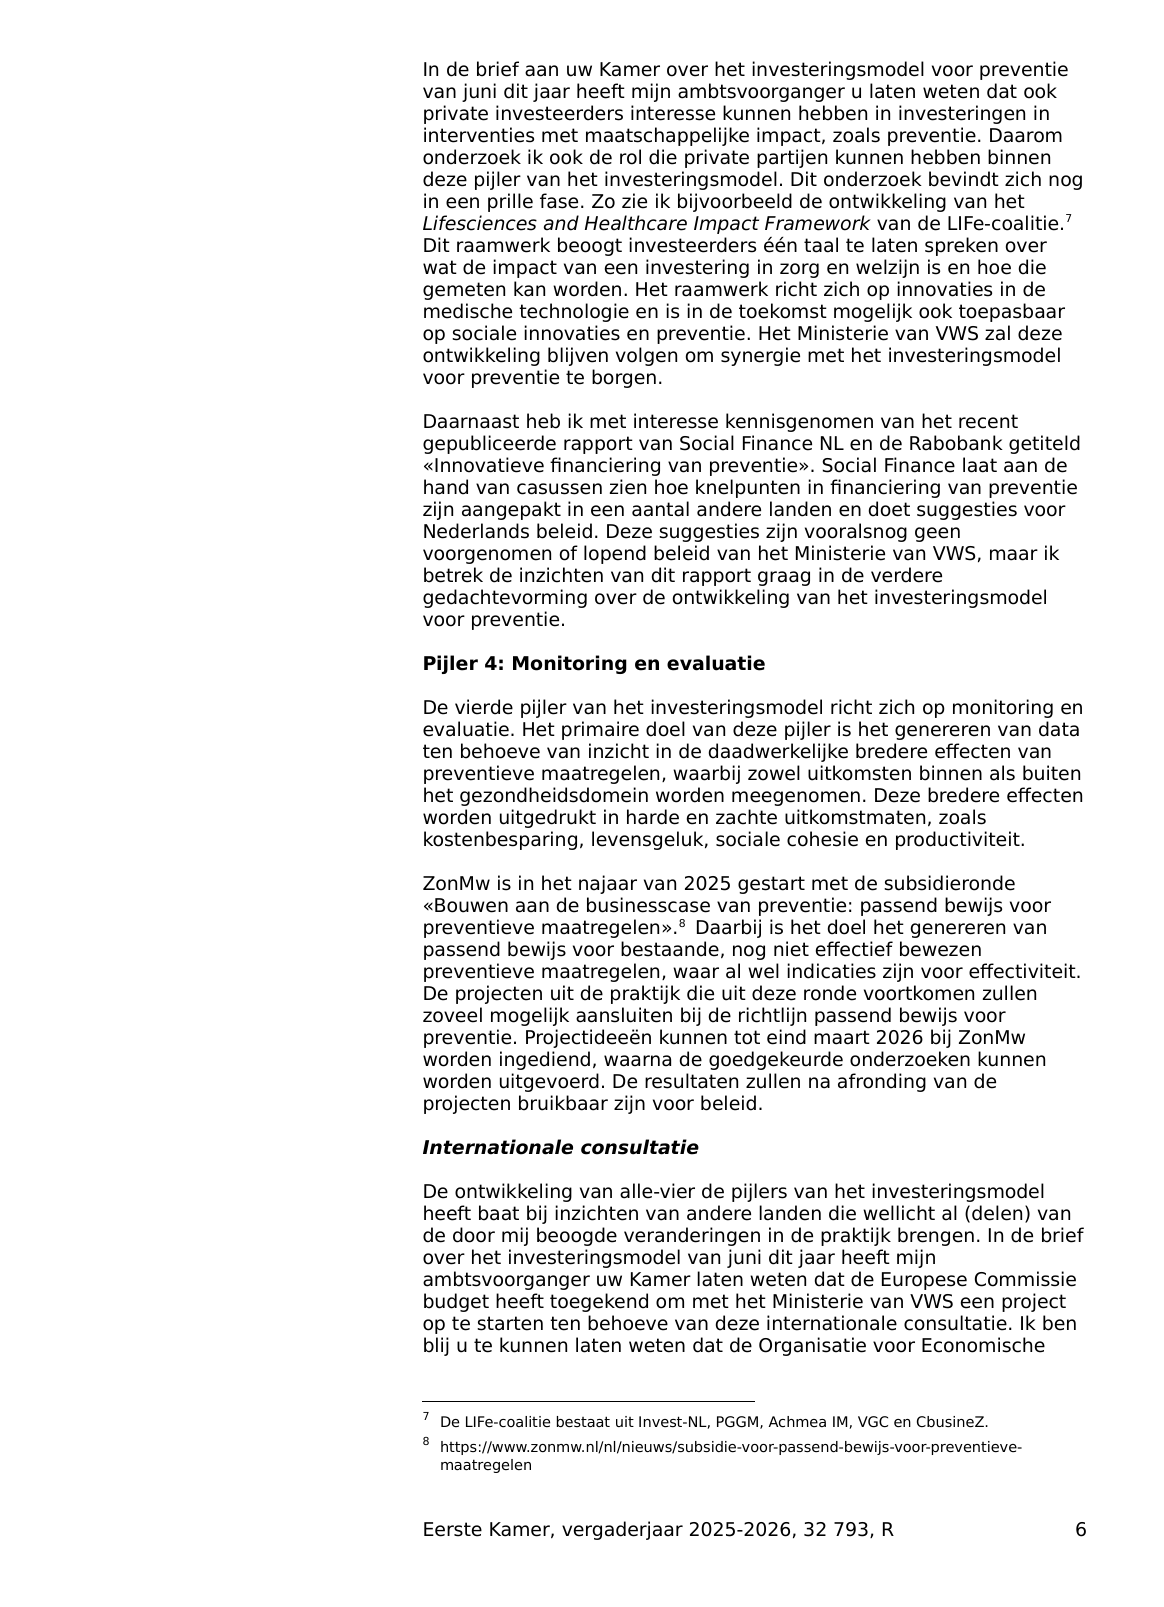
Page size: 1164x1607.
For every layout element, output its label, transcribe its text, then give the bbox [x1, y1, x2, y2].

subtitle Internationale consultatie [422, 1137, 1087, 1159]
text De ontwikkeling van alle-vier de pijlers van het investeringsmodel heeft baat bij inzichten van andere landen die wellicht al (delen) van de door mij beoogde veranderingen in de praktijk brengen. In de brief over het investeringsmodel van juni dit jaar heeft mijn ambtsvoorganger uw Kamer laten weten dat de Europese Commissie budget heeft toegekend om met het Ministerie van VWS een project op te starten ten behoeve van deze internationale consultatie. Ik ben blij u te kunnen laten weten dat de Organisatie voor Economische [422, 1181, 1087, 1357]
text https://www.zonmw.nl/nl/nieuws/subsidie-voor-passend-bewijs-voor-preventieve-maatregelen [422, 1435, 1087, 1474]
text ZonMw is in het najaar van 2025 gestart met de subsidieronde «Bouwen aan de businesscase van preventie: passend bewijs voor preventieve maatregelen». Daarbij is het doel het genereren van passend bewijs voor bestaande, nog niet effectief bewezen preventieve maatregelen, waar al wel indicaties zijn voor effectiviteit. De projecten uit de praktijk die uit deze ronde voortkomen zullen zoveel mogelijk aansluiten bij de richtlijn passend bewijs voor preventie. Projectideeën kunnen tot eind maart 2026 bij ZonMw worden ingediend, waarna de goedgekeurde onderzoeken kunnen worden uitgevoerd. De resultaten zullen na afronding van de projecten bruikbaar zijn voor beleid. [422, 873, 1087, 1115]
subtitle Pijler 4: Monitoring en evaluatie [422, 653, 1087, 675]
text Daarnaast heb ik met interesse kennisgenomen van het recent gepubliceerde rapport van Social Finance NL en de Rabobank getiteld «Innovatieve financiering van preventie». Social Finance laat aan de hand van casussen zien hoe knelpunten in financiering van preventie zijn aangepakt in een aantal andere landen en doet suggesties voor Nederlands beleid. Deze suggesties zijn vooralsnog geen voorgenomen of lopend beleid van het Ministerie van VWS, maar ik betrek de inzichten van dit rapport graag in de verdere gedachtevorming over de ontwikkeling van het investeringsmodel voor preventie. [422, 411, 1087, 631]
text In de brief aan uw Kamer over het investeringsmodel voor preventie van juni dit jaar heeft mijn ambtsvoorganger u laten weten dat ook private investeerders interesse kunnen hebben in investeringen in interventies met maatschappelijke impact, zoals preventie. Daarom onderzoek ik ook de rol die private partijen kunnen hebben binnen deze pijler van het investeringsmodel. Dit onderzoek bevindt zich nog in een prille fase. Zo zie ik bijvoorbeeld de ontwikkeling van het Lifesciences and Healthcare Impact Framework van de LIFe-coalitie. Dit raamwerk beoogt investeerders één taal te laten spreken over wat de impact van een investering in zorg en welzijn is en hoe die gemeten kan worden. Het raamwerk richt zich op innovaties in de medische technologie en is in de toekomst mogelijk ook toepasbaar op sociale innovaties en preventie. Het Ministerie van VWS zal deze ontwikkeling blijven volgen om synergie met het investeringsmodel voor preventie te borgen. [422, 59, 1087, 389]
text De vierde pijler van het investeringsmodel richt zich op monitoring en evaluatie. Het primaire doel van deze pijler is het genereren van data ten behoeve van inzicht in de daadwerkelijke bredere effecten van preventieve maatregelen, waarbij zowel uitkomsten binnen als buiten het gezondheidsdomein worden meegenomen. Deze bredere effecten worden uitgedrukt in harde en zachte uitkomstmaten, zoals kostenbesparing, levensgeluk, sociale cohesie en productiviteit. [422, 697, 1087, 851]
text De LIFe-coalitie bestaat uit Invest-NL, PGGM, Achmea IM, VGC en CbusineZ. [422, 1410, 1087, 1432]
